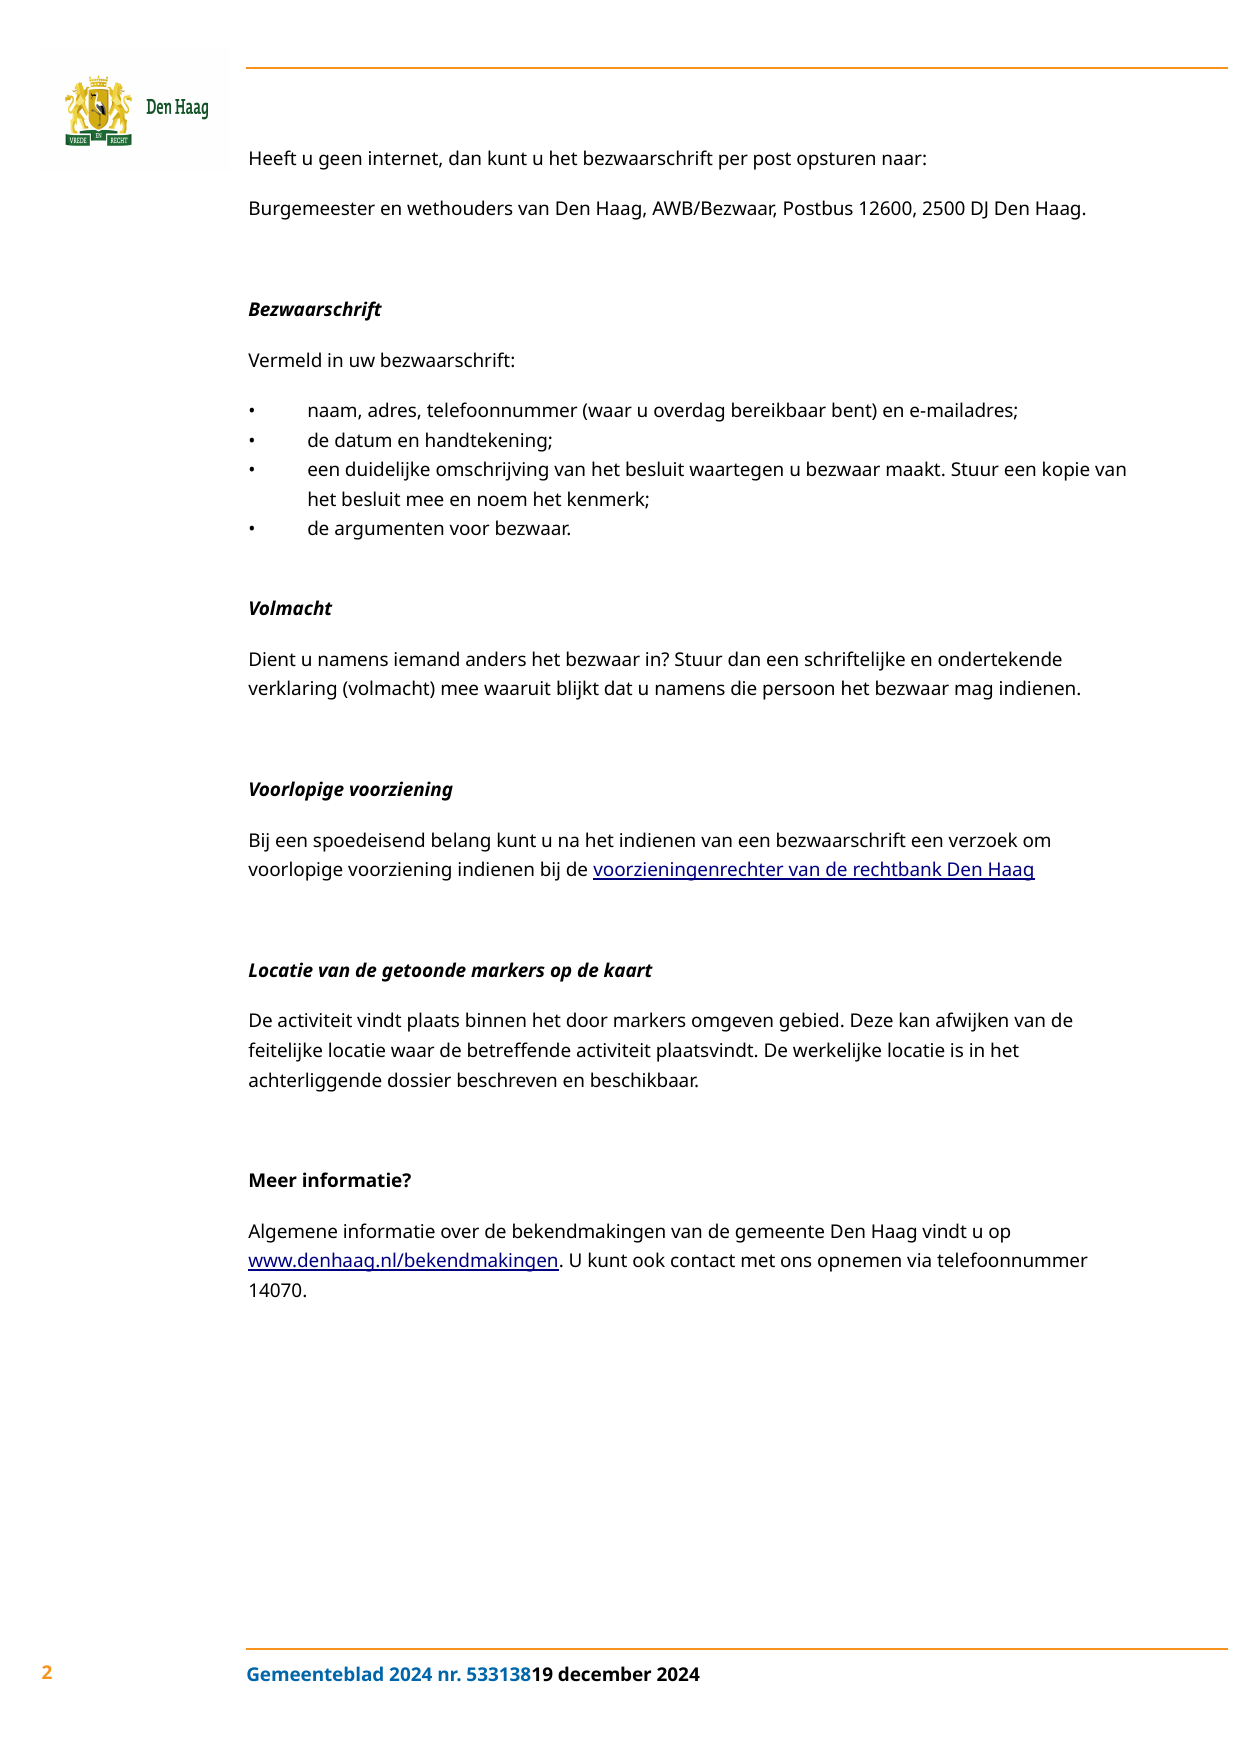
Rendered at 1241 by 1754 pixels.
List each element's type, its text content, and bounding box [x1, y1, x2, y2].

list een duidelijke omschrijving van het besluit waartegen u bezwaar maakt. Stuur een kopie van het besluit mee en noem het kenmerk; [248, 456, 1152, 512]
text Meer informatie? [248, 1168, 1152, 1193]
text Algemene informatie over de bekendmakingen van de gemeente Den Haag vindt u op www.denhaag.nl/bekendmakingen. U kunt ook contact met ons opnemen via telefoonnummer 14070. [248, 1218, 1152, 1303]
list naam, adres, telefoonnummer (waar u overdag bereikbaar bent) en e-mailadres; [248, 397, 1152, 423]
text De activiteit vindt plaats binnen het door markers omgeven gebied. Deze kan afwijken van de feitelijke locatie waar de betreffende activiteit plaatsvindt. De werkelijke locatie is in het achterliggende dossier beschreven en beschikbaar. [248, 1008, 1152, 1093]
list de argumenten voor bezwaar. [248, 516, 1152, 541]
picture [41, 47, 231, 172]
list de datum en handtekening; [248, 427, 1152, 453]
text Locatie van de getoonde markers op de kaart [248, 957, 1152, 983]
text Voorlopige voorziening [248, 776, 1152, 802]
text Bij een spoedeisend belang kunt u na het indienen van een bezwaarschrift een verzoek om voorlopige voorziening indienen bij de voorzieningenrechter van de rechtbank Den Haag [248, 827, 1152, 882]
text Volmacht [248, 596, 1152, 621]
text Heeft u geen internet, dan kunt u het bezwaarschrift per post opsturen naar: [248, 145, 1152, 171]
text Vermeld in uw bezwaarschrift: [248, 347, 1152, 373]
text Bezwaarschrift [248, 296, 1152, 322]
text Burgemeester en wethouders van Den Haag, AWB/Bezwaar, Postbus 12600, 2500 DJ Den Haag. [248, 196, 1152, 221]
text Dient u namens iemand anders het bezwaar in? Stuur dan een schriftelijke en ondertekende verklaring (volmacht) mee waaruit blijkt dat u namens die persoon het bezwaar mag indienen. [248, 646, 1152, 701]
